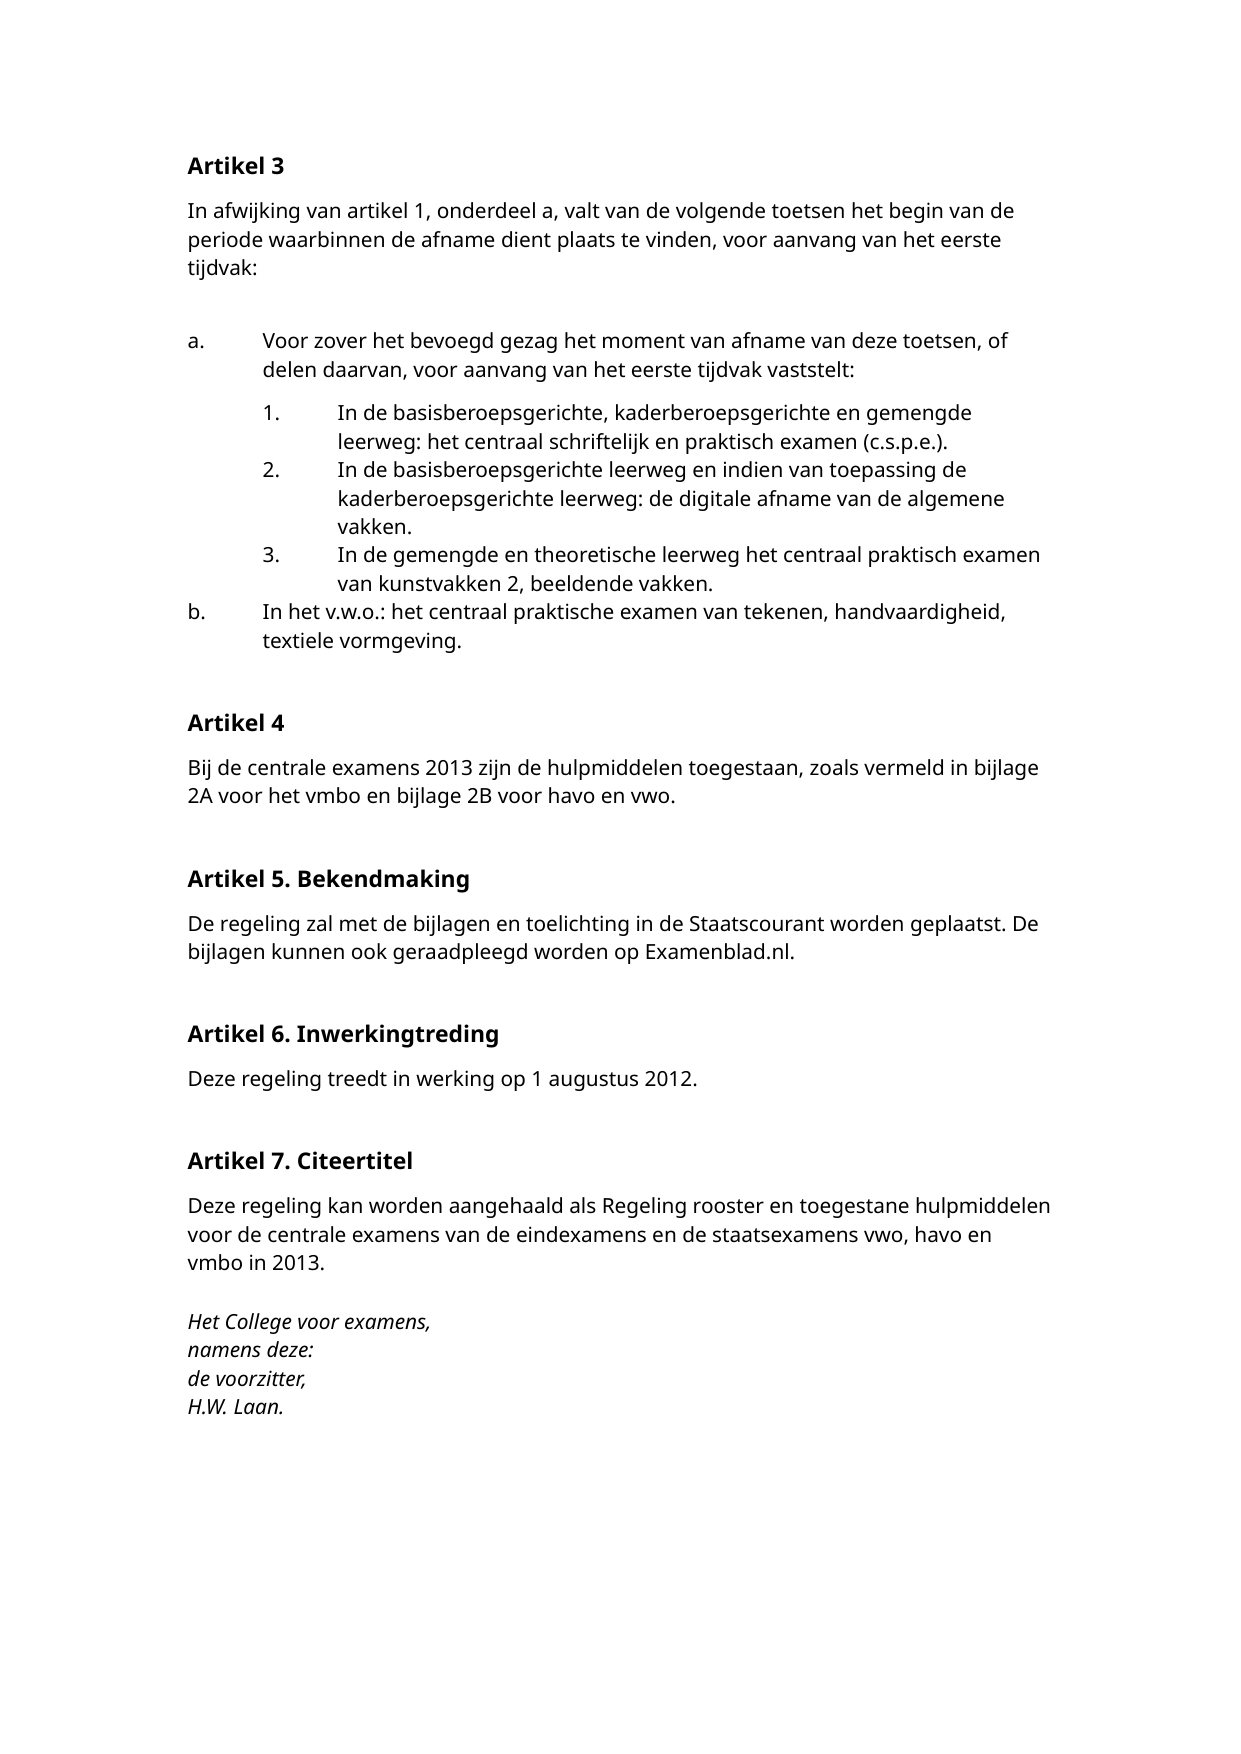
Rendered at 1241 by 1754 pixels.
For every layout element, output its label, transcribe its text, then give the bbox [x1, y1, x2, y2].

list Voor zover het bevoegd gezag het moment van afname van deze toetsen, of delen daarvan, voor aanvang van het eerste tijdvak vaststelt: [187, 327, 1053, 383]
list In de basisberoepsgerichte, kaderberoepsgerichte en gemengde leerweg: het centraal schriftelijk en praktisch examen (c.s.p.e.). [262, 398, 1053, 455]
subtitle Artikel 4 [187, 707, 1053, 738]
subtitle Artikel 6. Inwerkingtreding [187, 1018, 1053, 1049]
subtitle Artikel 3 [187, 150, 1053, 181]
text In afwijking van artikel 1, onderdeel a, valt van de volgende toetsen het begin van de periode waarbinnen de afname dient plaats te vinden, voor aanvang van het eerste tijdvak: [187, 196, 1053, 282]
subtitle Artikel 5. Bekendmaking [187, 862, 1053, 894]
text Deze regeling kan worden aangehaald als Regeling rooster en toegestane hulpmiddelen voor de centrale examens van de eindexamens en de staatsexamens vwo, havo en vmbo in 2013. [187, 1192, 1053, 1277]
text de voorzitter, [187, 1364, 1053, 1392]
text H.W. Laan. [187, 1392, 1053, 1421]
text Bij de centrale examens 2013 zijn de hulpmiddelen toegestaan, zoals vermeld in bijlage 2A voor het vmbo en bijlage 2B voor havo en vwo. [187, 753, 1053, 810]
subtitle Artikel 7. Citeertitel [187, 1145, 1053, 1177]
text Deze regeling treedt in werking op 1 augustus 2012. [187, 1064, 1053, 1093]
list In het v.w.o.: het centraal praktische examen van tekenen, handvaardigheid, textiele vormgeving. [187, 597, 1053, 654]
list In de gemengde en theoretische leerweg het centraal praktisch examen van kunstvakken 2, beeldende vakken. [262, 541, 1053, 597]
list In de basisberoepsgerichte leerweg en indien van toepassing de kaderberoepsgerichte leerweg: de digitale afname van de algemene vakken. [262, 455, 1053, 541]
text De regeling zal met de bijlagen en toelichting in de Staatscourant worden geplaatst. De bijlagen kunnen ook geraadpleegd worden op Examenblad.nl. [187, 909, 1053, 966]
text Het College voor examens, [187, 1307, 1053, 1335]
text namens deze: [187, 1335, 1053, 1364]
